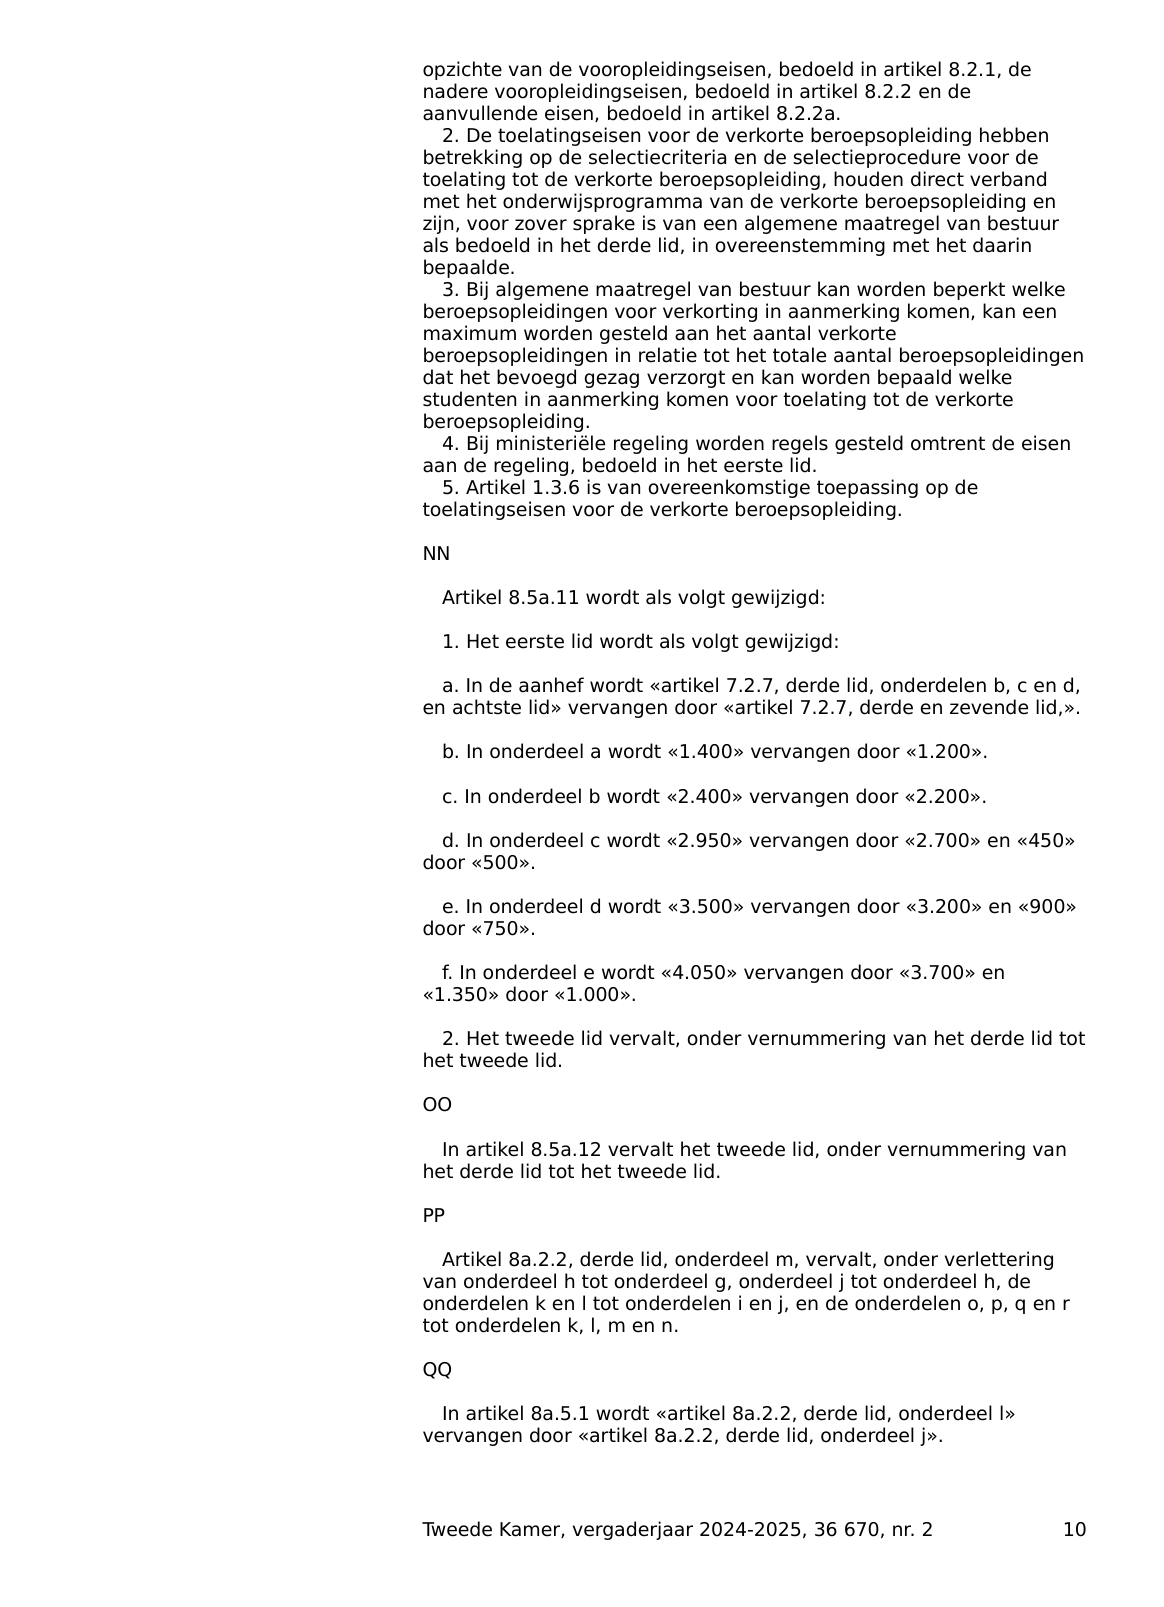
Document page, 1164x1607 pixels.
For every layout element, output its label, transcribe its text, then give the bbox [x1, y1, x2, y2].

text OO [422, 1094, 1087, 1116]
text b. In onderdeel a wordt «1.400» vervangen door «1.200». [422, 741, 1087, 763]
text In artikel 8a.5.1 wordt «artikel 8a.2.2, derde lid, onderdeel l» vervangen door «artikel 8a.2.2, derde lid, onderdeel j». [422, 1403, 1087, 1447]
text e. In onderdeel d wordt «3.500» vervangen door «3.200» en «900» door «750». [422, 896, 1087, 940]
text 2. De toelatingseisen voor de verkorte beroepsopleiding hebben betrekking op de selectiecriteria en de selectieprocedure voor de toelating tot de verkorte beroepsopleiding, houden direct verband met het onderwijsprogramma van de verkorte beroepsopleiding en zijn, voor zover sprake is van een algemene maatregel van bestuur als bedoeld in het derde lid, in overeenstemming met het daarin bepaalde. [422, 125, 1087, 279]
text 3. Bij algemene maatregel van bestuur kan worden beperkt welke beroepsopleidingen voor verkorting in aanmerking komen, kan een maximum worden gesteld aan het aantal verkorte beroepsopleidingen in relatie tot het totale aantal beroepsopleidingen dat het bevoegd gezag verzorgt en kan worden bepaald welke studenten in aanmerking komen voor toelating tot de verkorte beroepsopleiding. [422, 279, 1087, 433]
text 1. Het eerste lid wordt als volgt gewijzigd: [422, 631, 1087, 653]
text a. In de aanhef wordt «artikel 7.2.7, derde lid, onderdelen b, c en d, en achtste lid» vervangen door «artikel 7.2.7, derde en zevende lid,». [422, 675, 1087, 719]
text Artikel 8.5a.11 wordt als volgt gewijzigd: [422, 587, 1087, 609]
text 5. Artikel 1.3.6 is van overeenkomstige toepassing op de toelatingseisen voor de verkorte beroepsopleiding. [422, 477, 1087, 521]
text In artikel 8.5a.12 vervalt het tweede lid, onder vernummering van het derde lid tot het tweede lid. [422, 1138, 1087, 1182]
text f. In onderdeel e wordt «4.050» vervangen door «3.700» en «1.350» door «1.000». [422, 962, 1087, 1006]
text NN [422, 543, 1087, 565]
text Artikel 8a.2.2, derde lid, onderdeel m, vervalt, onder verlettering van onderdeel h tot onderdeel g, onderdeel j tot onderdeel h, de onderdelen k en l tot onderdelen i en j, en de onderdelen o, p, q en r tot onderdelen k, l, m en n. [422, 1249, 1087, 1337]
text opzichte van de vooropleidingseisen, bedoeld in artikel 8.2.1, de nadere vooropleidingseisen, bedoeld in artikel 8.2.2 en de aanvullende eisen, bedoeld in artikel 8.2.2a. [422, 59, 1087, 125]
text d. In onderdeel c wordt «2.950» vervangen door «2.700» en «450» door «500». [422, 830, 1087, 874]
text QQ [422, 1359, 1087, 1381]
text c. In onderdeel b wordt «2.400» vervangen door «2.200». [422, 786, 1087, 808]
text 2. Het tweede lid vervalt, onder vernummering van het derde lid tot het tweede lid. [422, 1028, 1087, 1072]
text 4. Bij ministeriële regeling worden regels gesteld omtrent de eisen aan de regeling, bedoeld in het eerste lid. [422, 433, 1087, 477]
text PP [422, 1205, 1087, 1227]
